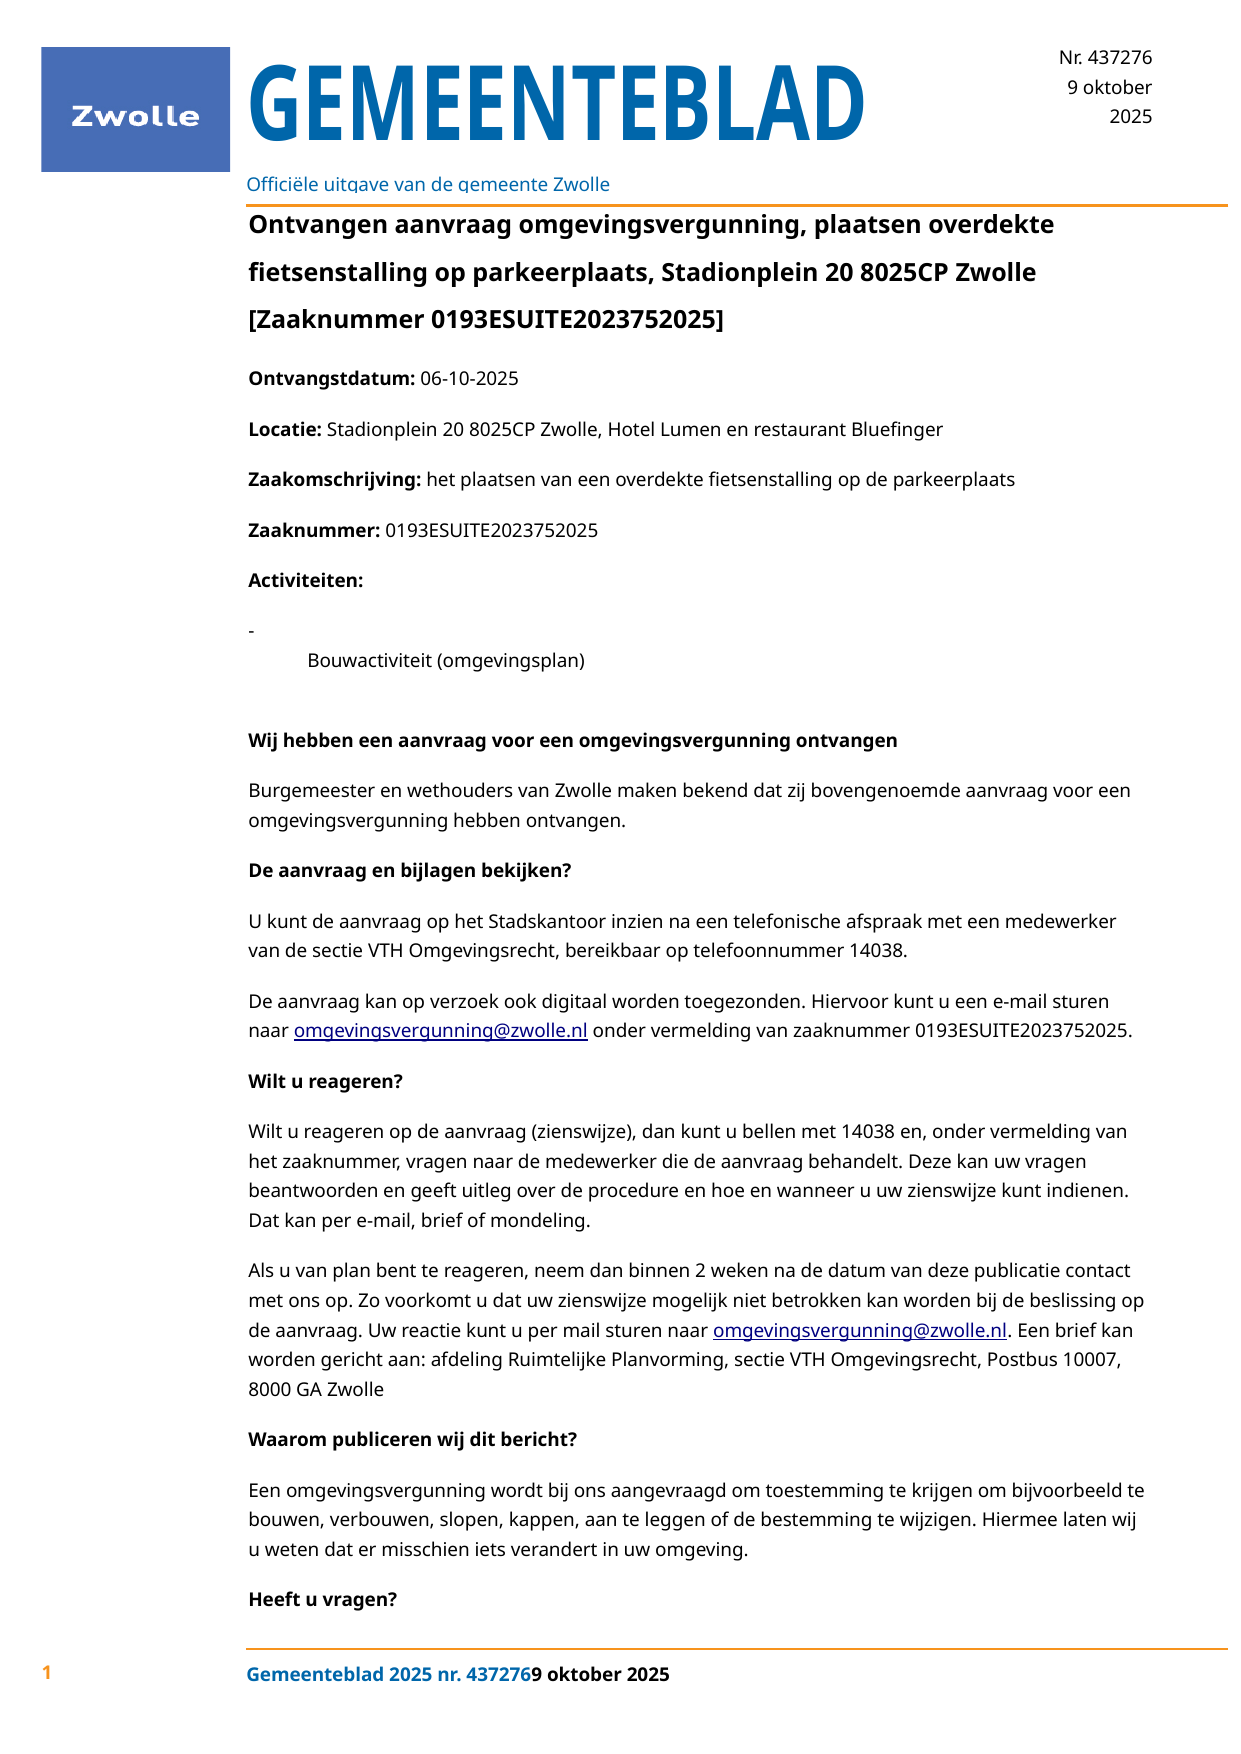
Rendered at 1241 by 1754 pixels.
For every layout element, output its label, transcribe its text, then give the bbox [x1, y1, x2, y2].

text Locatie: Stadionplein 20 8025CP Zwolle, Hotel Lumen en restaurant Bluefinger [248, 416, 1152, 442]
list Bouwactiviteit (omgevingsplan) [248, 647, 1152, 673]
text Heeft u vragen? [248, 1586, 1152, 1612]
text U kunt de aanvraag op het Stadskantoor inzien na een telefonische afspraak met een medewerker van de sectie VTH Omgevingsrecht, bereikbaar op telefoonnummer 14038. [248, 908, 1152, 963]
text Wij hebben een aanvraag voor een omgevingsvergunning ontvangen [248, 727, 1152, 753]
text Ontvangstdatum: 06-10-2025 [248, 366, 1152, 391]
text Waarom publiceren wij dit bericht? [248, 1426, 1152, 1452]
text Burgemeester en wethouders van Zwolle maken bekend dat zij bovengenoemde aanvraag voor een omgevingsvergunning hebben ontvangen. [248, 778, 1152, 833]
text Wilt u reageren op de aanvraag (zienswijze), dan kunt u bellen met 14038 en, onder vermelding van het zaaknummer, vragen naar de medewerker die de aanvraag behandelt. Deze kan uw vragen beantwoorden en geeft uitleg over de procedure en hoe en wanneer u uw zienswijze kunt indienen. Dat kan per e-mail, brief of mondeling. [248, 1118, 1152, 1233]
text Een omgevingsvergunning wordt bij ons aangevraagd om toestemming te krijgen om bijvoorbeeld te bouwen, verbouwen, slopen, kappen, aan te leggen of de bestemming te wijzigen. Hiermee laten wij u weten dat er misschien iets verandert in uw omgeving. [248, 1477, 1152, 1562]
text Zaakomschrijving: het plaatsen van een overdekte fietsenstalling op de parkeerplaats [248, 466, 1152, 492]
text De aanvraag en bijlagen bekijken? [248, 858, 1152, 883]
text Activiteiten: [248, 567, 1152, 593]
text Als u van plan bent te reageren, neem dan binnen 2 weken na de datum van deze publicatie contact met ons op. Zo voorkomt u dat uw zienswijze mogelijk niet betrokken kan worden bij de beslissing op de aanvraag. Uw reactie kunt u per mail sturen naar omgevingsvergunning@zwolle.nl. Een brief kan worden gericht aan: afdeling Ruimtelijke Planvorming, sectie VTH Omgevingsrecht, Postbus 10007, 8000 GA Zwolle [248, 1258, 1152, 1402]
text De aanvraag kan op verzoek ook digitaal worden toegezonden. Hiervoor kunt u een e-mail sturen naar omgevingsvergunning@zwolle.nl onder vermelding van zaaknummer 0193ESUITE2023752025. [248, 988, 1152, 1043]
picture [41, 47, 231, 172]
text Ontvangen aanvraag omgevingsvergunning, plaatsen overdekte fietsenstalling op parkeerplaats, Stadionplein 20 8025CP Zwolle [Zaaknummer 0193ESUITE2023752025] [248, 207, 1152, 336]
text Wilt u reageren? [248, 1068, 1152, 1094]
text Zaaknummer: 0193ESUITE2023752025 [248, 517, 1152, 542]
